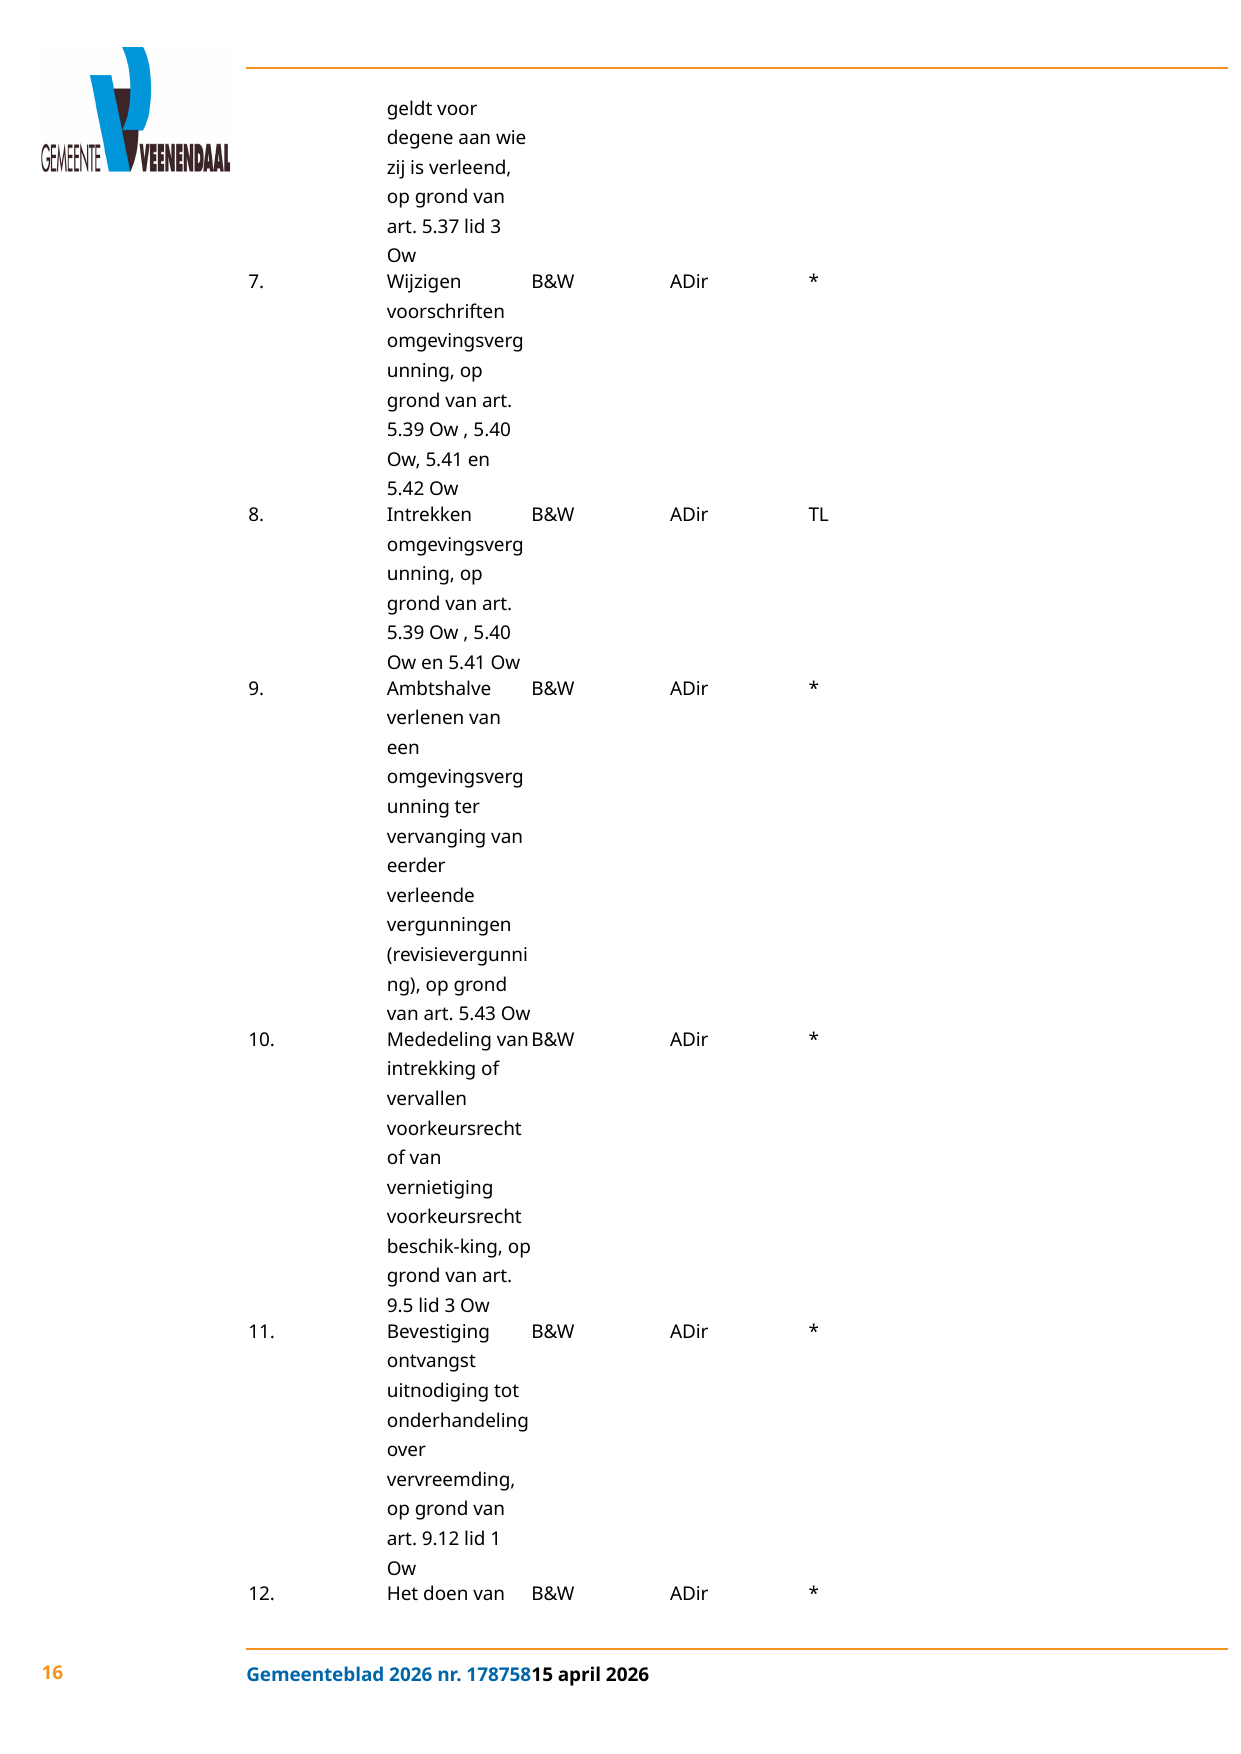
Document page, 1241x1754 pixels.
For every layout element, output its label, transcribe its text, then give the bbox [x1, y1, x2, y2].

table_cell B&W [531, 501, 670, 675]
table_cell geldt voor degene aan wie zij is verleend, op grond van art. 5.37 lid 3 Ow [387, 95, 531, 268]
table_cell ADir [670, 1580, 808, 1606]
table_cell B&W [531, 1580, 670, 1606]
table_cell ADir [670, 1026, 808, 1318]
table_cell 12. [248, 1580, 387, 1606]
table_cell [947, 1318, 1152, 1580]
picture [41, 47, 130, 172]
table_cell TL [808, 501, 947, 675]
table_cell [670, 95, 808, 268]
table_cell * [808, 1318, 947, 1580]
table_cell * [808, 1580, 947, 1606]
table_cell B&W [531, 269, 670, 501]
table_cell [947, 675, 1152, 1026]
table_cell ADir [670, 1318, 808, 1580]
table_cell * [808, 1026, 947, 1318]
table_cell Intrekken omgevingsvergunning, op grond van art. 5.39 Ow , 5.40 Ow en 5.41 Ow [387, 501, 531, 675]
table_cell Wijzigen voorschriften omgevingsvergunning, op grond van art. 5.39 Ow , 5.40 Ow, 5.41 en 5.42 Ow [387, 269, 531, 501]
table_cell ADir [670, 675, 808, 1026]
table_cell [808, 95, 947, 268]
table_cell Mededeling van intrekking of vervallen voorkeursrecht of van vernietiging voorkeursrechtbeschik-king, op grond van art. 9.5 lid 3 Ow [387, 1026, 531, 1318]
table_cell Ambtshalve verlenen van een omgevingsvergunning ter vervanging van eerder verleende vergunningen (revisievergunning), op grond van art. 5.43 Ow [387, 675, 531, 1026]
table_cell [947, 95, 1152, 268]
table_cell 10. [248, 1026, 387, 1318]
table_cell B&W [531, 1026, 670, 1318]
table_cell ADir [670, 269, 808, 501]
table_cell [947, 269, 1152, 501]
table_cell 8. [248, 501, 387, 675]
table_cell 7. [248, 269, 387, 501]
table_cell Bevestiging ontvangst uitnodiging tot onderhandeling over vervreemding, op grond van art. 9.12 lid 1 Ow [387, 1318, 531, 1580]
table_cell 11. [248, 1318, 387, 1580]
table_cell Het doen van [387, 1580, 531, 1606]
picture [123, 47, 231, 172]
table_cell * [808, 269, 947, 501]
table_cell B&W [531, 1318, 670, 1580]
table_cell 9. [248, 675, 387, 1026]
table_cell * [808, 675, 947, 1026]
table_cell [248, 95, 387, 268]
table_cell B&W [531, 675, 670, 1026]
table_cell [947, 1580, 1152, 1606]
table_cell ADir [670, 501, 808, 675]
table_cell [947, 1026, 1152, 1318]
table_cell [531, 95, 670, 268]
table_cell [947, 501, 1152, 675]
